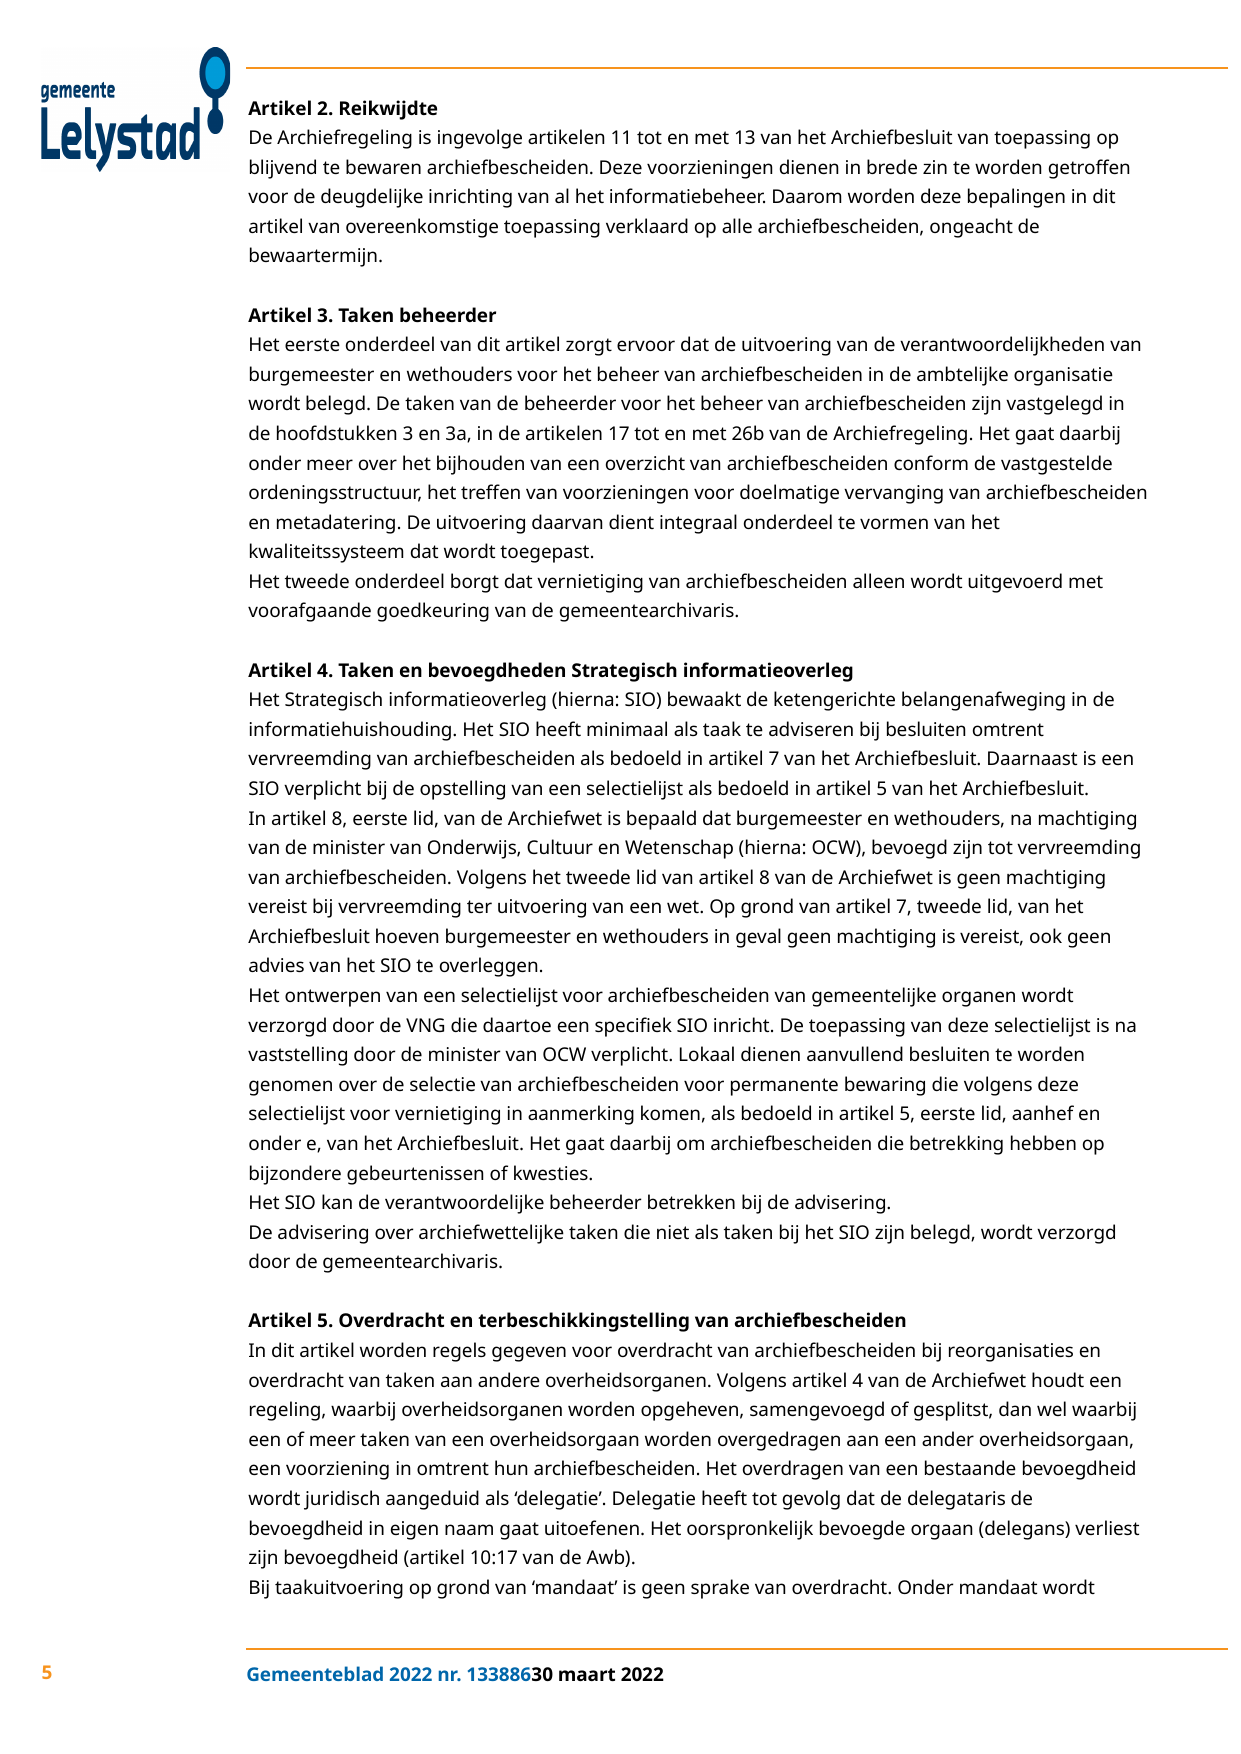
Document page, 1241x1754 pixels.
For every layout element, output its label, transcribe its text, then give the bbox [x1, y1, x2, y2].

text Het ontwerpen van een selectielijst voor archiefbescheiden van gemeentelijke organen wordt verzorgd door de VNG die daartoe een specifiek SIO inricht. De toepassing van deze selectielijst is na vaststelling door de minister van OCW verplicht. Lokaal dienen aanvullend besluiten te worden genomen over de selectie van archiefbescheiden voor permanente bewaring die volgens deze selectielijst voor vernietiging in aanmerking komen, als bedoeld in artikel 5, eerste lid, aanhef en onder e, van het Archiefbesluit. Het gaat daarbij om archiefbescheiden die betrekking hebben op bijzondere gebeurtenissen of kwesties. [248, 982, 1152, 1186]
text Het Strategisch informatieoverleg (hierna: SIO) bewaakt de ketengerichte belangenafweging in de informatiehuishouding. Het SIO heeft minimaal als taak te adviseren bij besluiten omtrent vervreemding van archiefbescheiden als bedoeld in artikel 7 van het Archiefbesluit. Daarnaast is een SIO verplicht bij de opstelling van een selectielijst als bedoeld in artikel 5 van het Archiefbesluit. [248, 686, 1152, 801]
text Het eerste onderdeel van dit artikel zorgt ervoor dat de uitvoering van de verantwoordelijkheden van burgemeester en wethouders voor het beheer van archiefbescheiden in de ambtelijke organisatie wordt belegd. De taken van de beheerder voor het beheer van archiefbescheiden zijn vastgelegd in de hoofdstukken 3 en 3a, in de artikelen 17 tot en met 26b van de Archiefregeling. Het gaat daarbij onder meer over het bijhouden van een overzicht van archiefbescheiden conform de vastgestelde ordeningsstructuur, het treffen van voorzieningen voor doelmatige vervanging van archiefbescheiden en metadatering. De uitvoering daarvan dient integraal onderdeel te vormen van het kwaliteitssysteem dat wordt toegepast. [248, 331, 1152, 564]
text Het SIO kan de verantwoordelijke beheerder betrekken bij de advisering. [248, 1189, 1152, 1215]
text Artikel 4. Taken en bevoegdheden Strategisch informatieoverleg [248, 657, 1152, 683]
text In artikel 8, eerste lid, van de Archiefwet is bepaald dat burgemeester en wethouders, na machtiging van de minister van Onderwijs, Cultuur en Wetenschap (hierna: OCW), bevoegd zijn tot vervreemding van archiefbescheiden. Volgens het tweede lid van artikel 8 van de Archiefwet is geen machtiging vereist bij vervreemding ter uitvoering van een wet. Op grond van artikel 7, tweede lid, van het Archiefbesluit hoeven burgemeester en wethouders in geval geen machtiging is vereist, ook geen advies van het SIO te overleggen. [248, 805, 1152, 978]
text De Archiefregeling is ingevolge artikelen 11 tot en met 13 van het Archiefbesluit van toepassing op blijvend te bewaren archiefbescheiden. Deze voorzieningen dienen in brede zin te worden getroffen voor de deugdelijke inrichting van al het informatiebeheer. Daarom worden deze bepalingen in dit artikel van overeenkomstige toepassing verklaard op alle archiefbescheiden, ongeacht de bewaartermijn. [248, 124, 1152, 268]
text Artikel 3. Taken beheerder [248, 302, 1152, 328]
text Artikel 2. Reikwijdte [248, 95, 1152, 121]
text Bij taakuitvoering op grond van ‘mandaat’ is geen sprake van overdracht. Onder mandaat wordt [248, 1574, 1152, 1600]
picture [41, 47, 231, 172]
text Het tweede onderdeel borgt dat vernietiging van archiefbescheiden alleen wordt uitgevoerd met voorafgaande goedkeuring van de gemeentearchivaris. [248, 568, 1152, 623]
text De advisering over archiefwettelijke taken die niet als taken bij het SIO zijn belegd, wordt verzorgd door de gemeentearchivaris. [248, 1219, 1152, 1274]
text Artikel 5. Overdracht en terbeschikkingstelling van archiefbescheiden [248, 1308, 1152, 1333]
text In dit artikel worden regels gegeven voor overdracht van archiefbescheiden bij reorganisaties en overdracht van taken aan andere overheidsorganen. Volgens artikel 4 van de Archiefwet houdt een regeling, waarbij overheidsorganen worden opgeheven, samengevoegd of gesplitst, dan wel waarbij een of meer taken van een overheidsorgaan worden overgedragen aan een ander overheidsorgaan, een voorziening in omtrent hun archiefbescheiden. Het overdragen van een bestaande bevoegdheid wordt juridisch aangeduid als ‘delegatie’. Delegatie heeft tot gevolg dat de delegataris de bevoegdheid in eigen naam gaat uitoefenen. Het oorspronkelijk bevoegde orgaan (delegans) verliest zijn bevoegdheid (artikel 10:17 van de Awb). [248, 1337, 1152, 1570]
